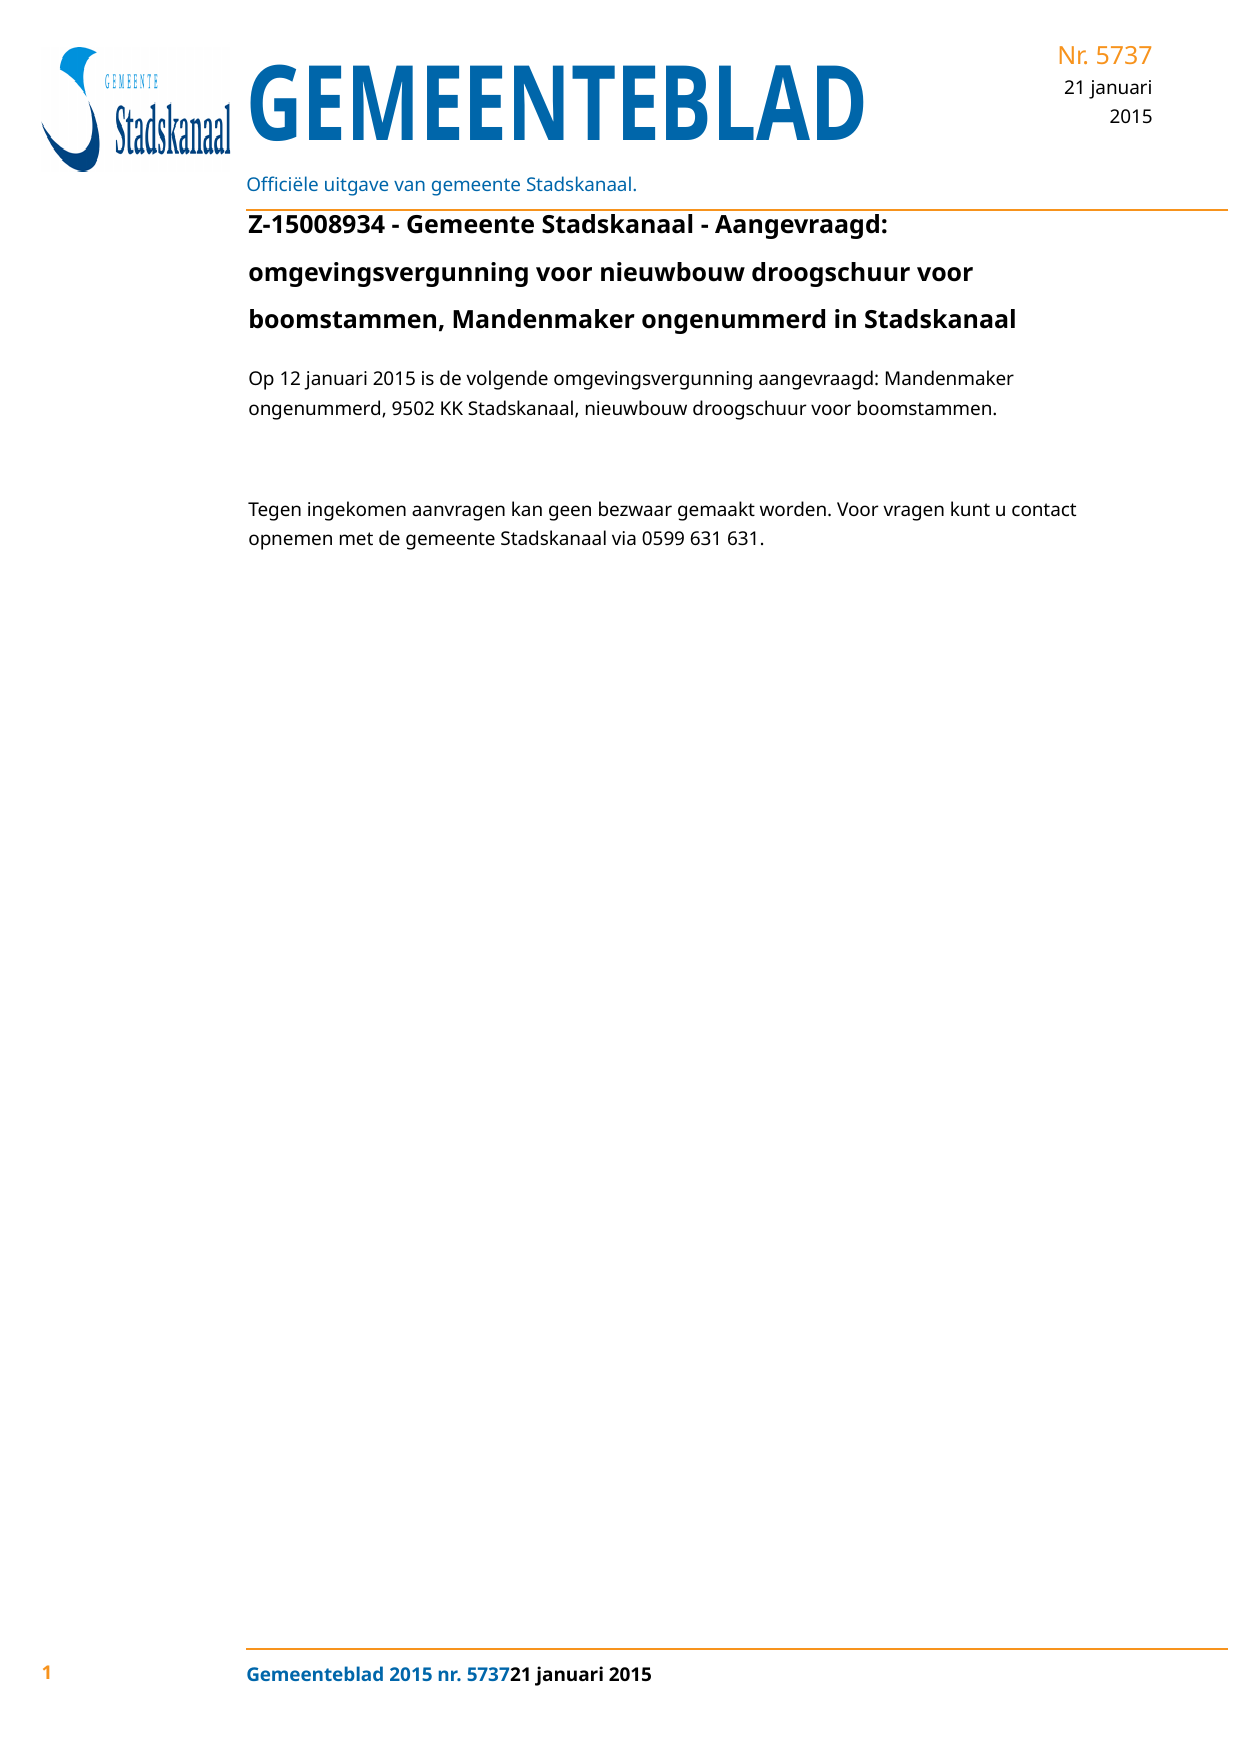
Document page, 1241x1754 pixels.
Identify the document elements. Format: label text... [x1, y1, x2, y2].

picture [41, 47, 231, 172]
text Op 12 januari 2015 is de volgende omgevingsvergunning aangevraagd: Mandenmaker ongenummerd, 9502 KK Stadskanaal, nieuwbouw droogschuur voor boomstammen. [248, 366, 1152, 421]
text Tegen ingekomen aanvragen kan geen bezwaar gemaakt worden. Voor vragen kunt u contact opnemen met de gemeente Stadskanaal via 0599 631 631. [248, 496, 1152, 551]
text Z-15008934 - Gemeente Stadskanaal - Aangevraagd: omgevingsvergunning voor nieuwbouw droogschuur voor boomstammen, Mandenmaker ongenummerd in Stadskanaal [248, 211, 1152, 336]
